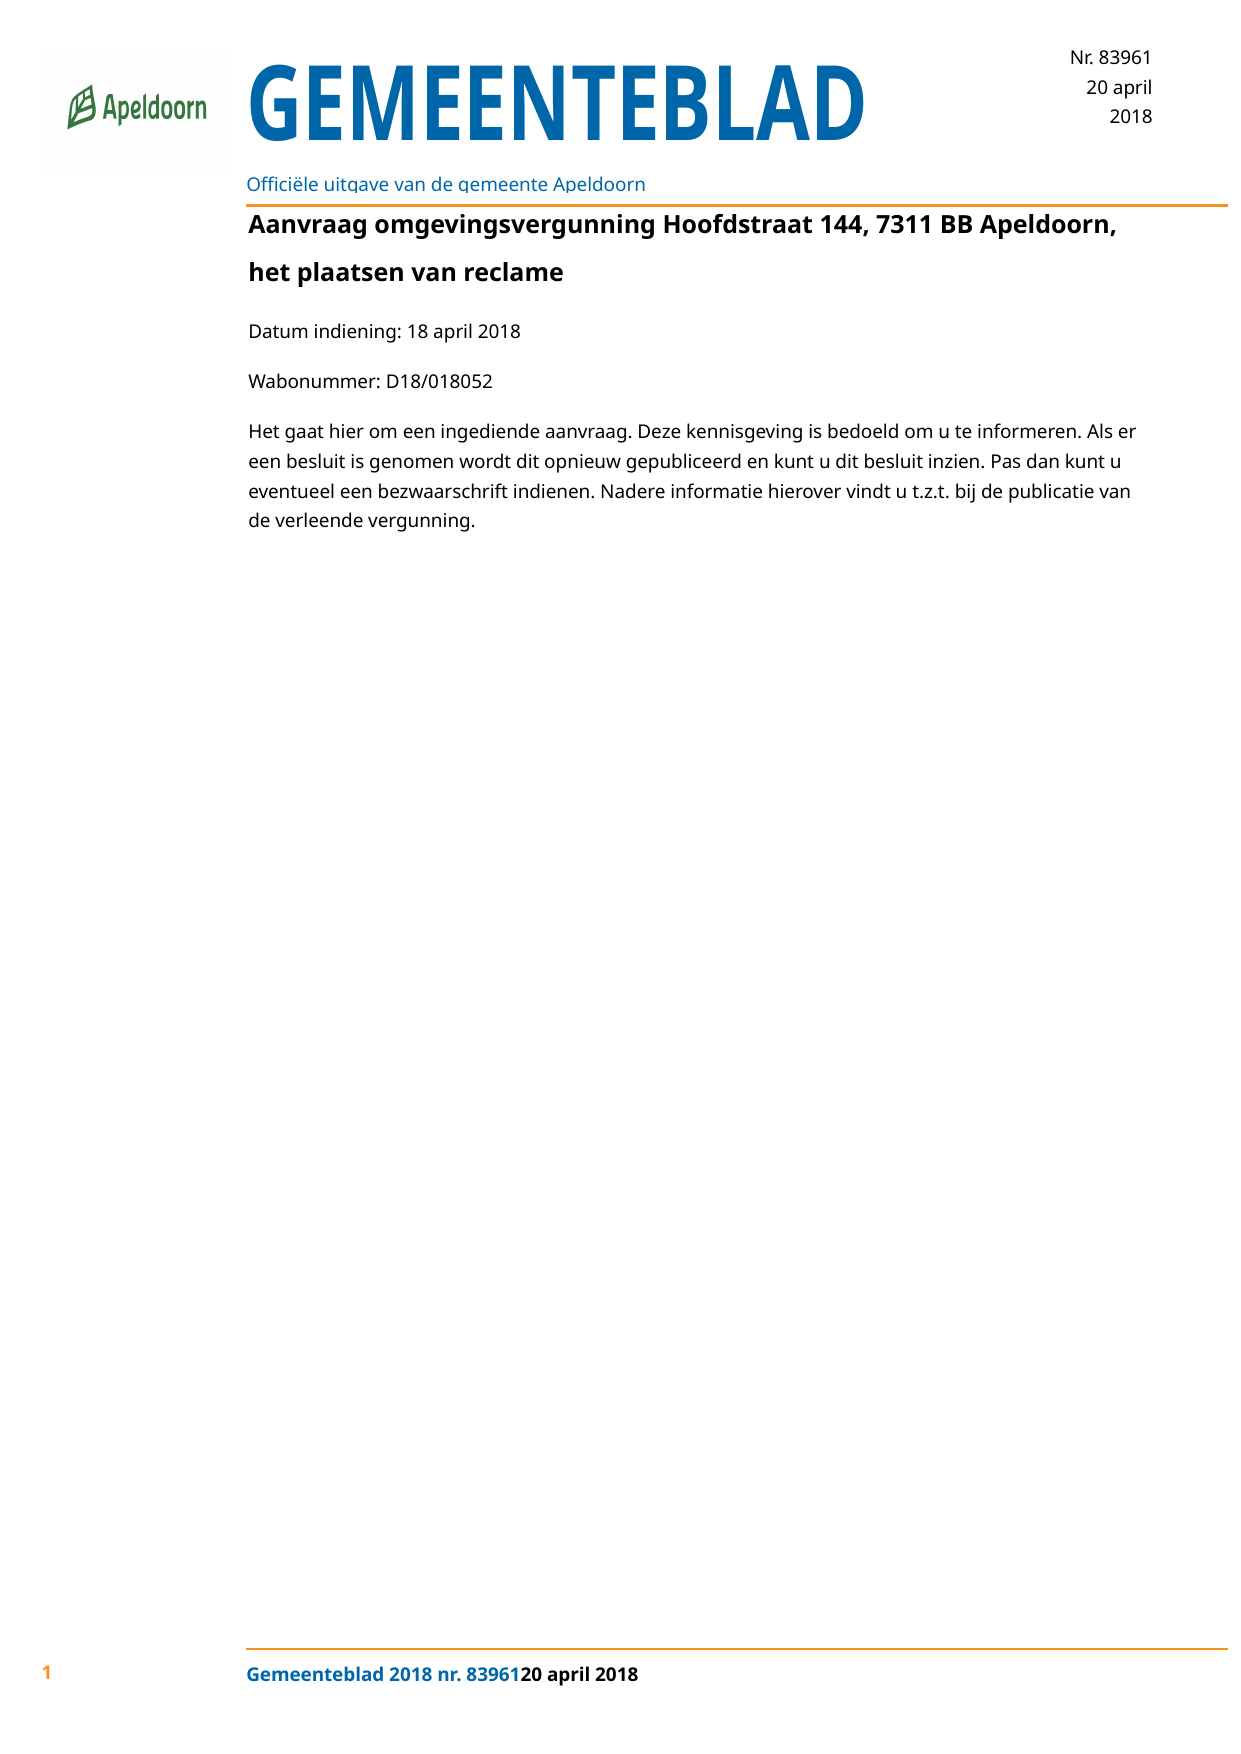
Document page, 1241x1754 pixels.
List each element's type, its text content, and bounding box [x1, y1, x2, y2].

text Datum indiening: 18 april 2018 [248, 318, 1152, 344]
text Wabonummer: D18/018052 [248, 368, 1152, 394]
text Aanvraag omgevingsvergunning Hoofdstraat 144, 7311 BB Apeldoorn, het plaatsen van reclame [248, 207, 1152, 288]
text Het gaat hier om een ingediende aanvraag. Deze kennisgeving is bedoeld om u te informeren. Als er een besluit is genomen wordt dit opnieuw gepubliceerd en kunt u dit besluit inzien. Pas dan kunt u eventueel een bezwaarschrift indienen. Nadere informatie hierover vindt u t.z.t. bij de publicatie van de verleende vergunning. [248, 419, 1152, 533]
picture [41, 47, 231, 172]
